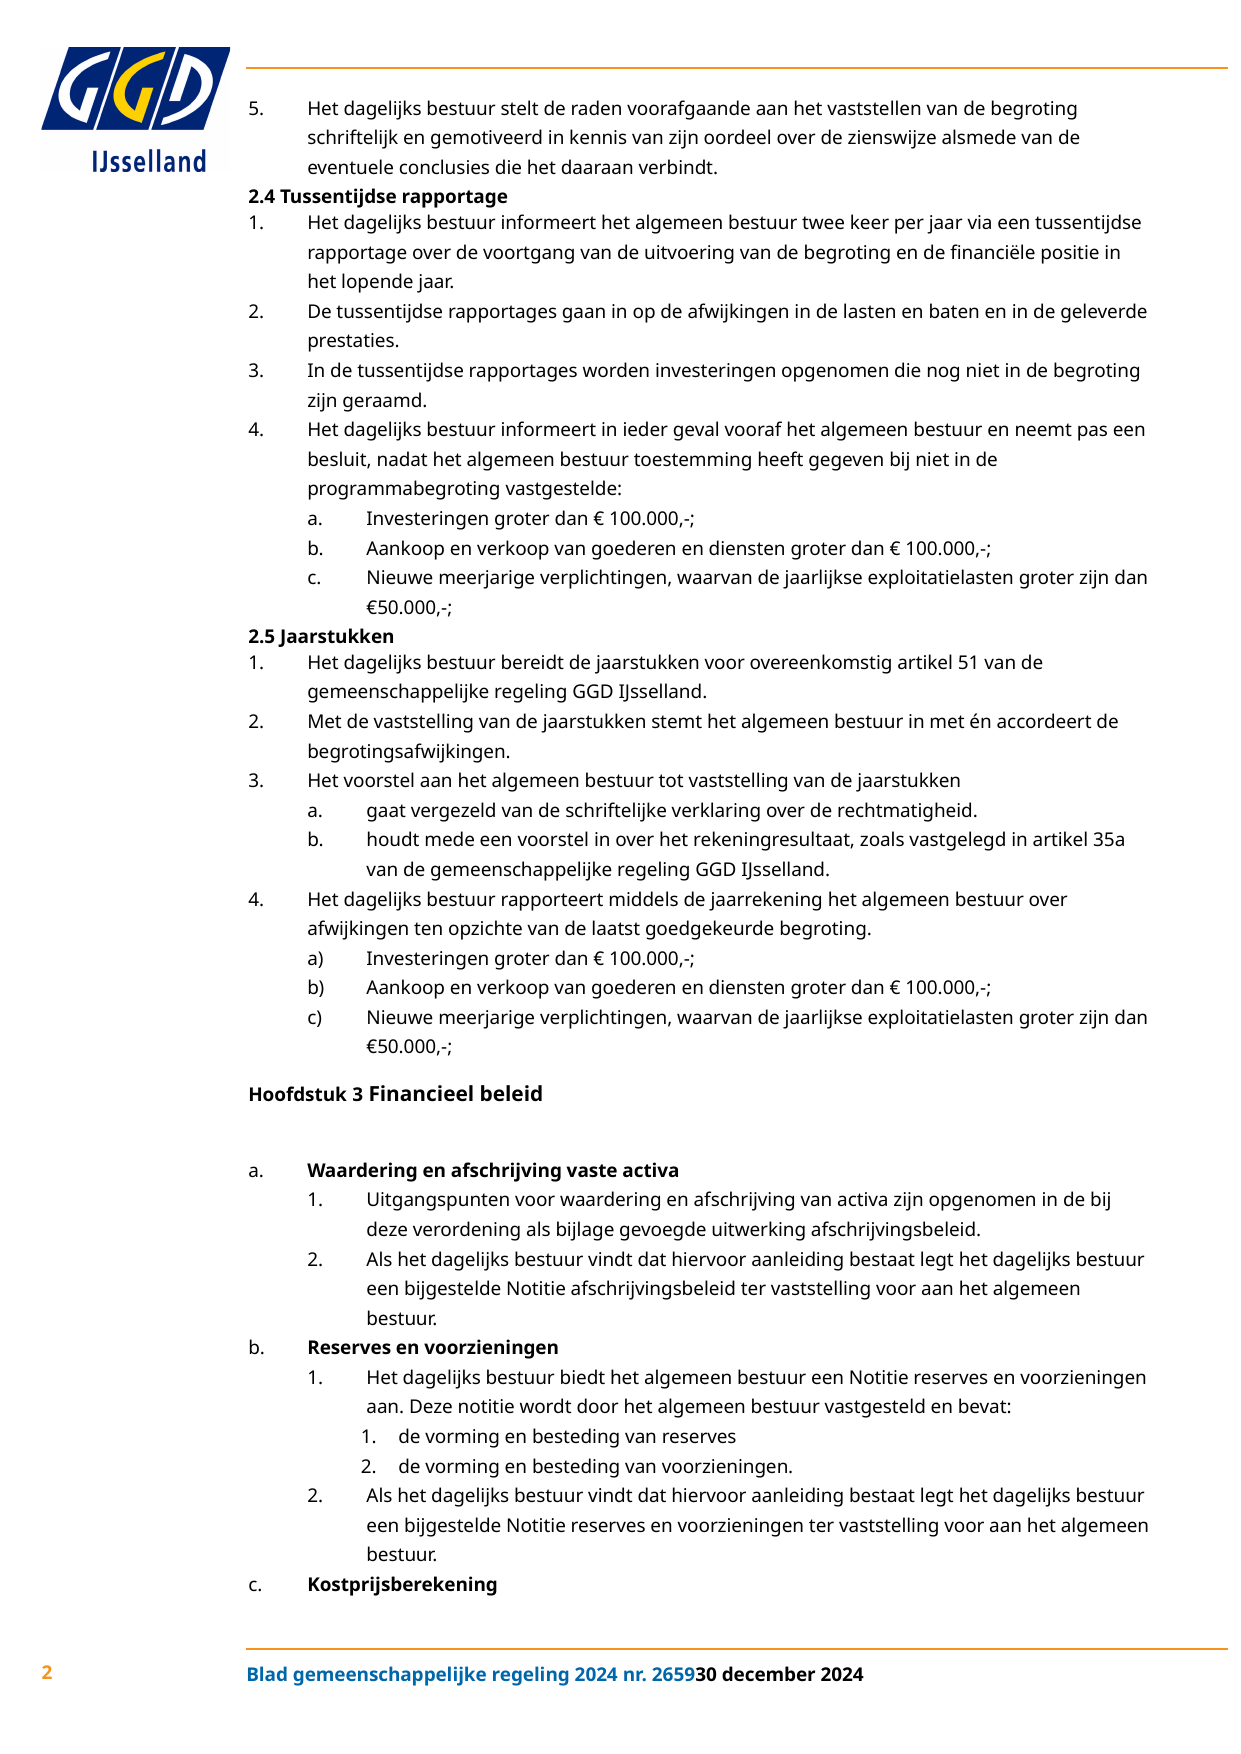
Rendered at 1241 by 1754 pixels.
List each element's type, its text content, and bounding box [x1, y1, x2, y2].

list Het voorstel aan het algemeen bestuur tot vaststelling van de jaarstukken [248, 767, 1152, 793]
list Aankoop en verkoop van goederen en diensten groter dan € 100.000,-; [307, 535, 1152, 560]
list gaat vergezeld van de schriftelijke verklaring over de rechtmatigheid. [307, 797, 1152, 823]
list Waardering en afschrijving vaste activa [248, 1157, 1152, 1183]
text 2.5 Jaarstukken [248, 623, 1152, 649]
list de vorming en besteding van voorzieningen. [361, 1453, 1152, 1479]
list Als het dagelijks bestuur vindt dat hiervoor aanleiding bestaat legt het dagelijks bestuur een bijgestelde Notitie afschrijvingsbeleid ter vaststelling voor aan het algemeen bestuur. [307, 1246, 1152, 1331]
picture [41, 47, 231, 172]
list Met de vaststelling van de jaarstukken stemt het algemeen bestuur in met én accordeert de begrotingsafwijkingen. [248, 708, 1152, 764]
list Aankoop en verkoop van goederen en diensten groter dan € 100.000,-; [307, 974, 1152, 1000]
list houdt mede een voorstel in over het rekeningresultaat, zoals vastgelegd in artikel 35a van de gemeenschappelijke regeling GGD IJsselland. [307, 827, 1152, 882]
list Het dagelijks bestuur informeert in ieder geval vooraf het algemeen bestuur en neemt pas een besluit, nadat het algemeen bestuur toestemming heeft gegeven bij niet in de programmabegroting vastgestelde: [248, 416, 1152, 501]
list Kostprijsberekening [248, 1571, 1152, 1597]
list Het dagelijks bestuur stelt de raden voorafgaande aan het vaststellen van de begroting schriftelijk en gemotiveerd in kennis van zijn oordeel over de zienswijze alsmede van de eventuele conclusies die het daaraan verbindt. [248, 95, 1152, 180]
list De tussentijdse rapportages gaan in op de afwijkingen in de lasten en baten en in de geleverde prestaties. [248, 298, 1152, 353]
list In de tussentijdse rapportages worden investeringen opgenomen die nog niet in de begroting zijn geraamd. [248, 357, 1152, 412]
text 2.4 Tussentijdse rapportage [248, 183, 1152, 209]
list Nieuwe meerjarige verplichtingen, waarvan de jaarlijkse exploitatielasten groter zijn dan €50.000,-; [307, 564, 1152, 619]
list Als het dagelijks bestuur vindt dat hiervoor aanleiding bestaat legt het dagelijks bestuur een bijgestelde Notitie reserves en voorzieningen ter vaststelling voor aan het algemeen bestuur. [307, 1482, 1152, 1567]
list Het dagelijks bestuur biedt het algemeen bestuur een Notitie reserves en voorzieningen aan. Deze notitie wordt door het algemeen bestuur vastgesteld en bevat: [307, 1364, 1152, 1419]
list Uitgangspunten voor waardering en afschrijving van activa zijn opgenomen in de bij deze verordening als bijlage gevoegde uitwerking afschrijvingsbeleid. [307, 1187, 1152, 1242]
list Reserves en voorzieningen [248, 1334, 1152, 1360]
list Het dagelijks bestuur bereidt de jaarstukken voor overeenkomstig artikel 51 van de gemeenschappelijke regeling GGD IJsselland. [248, 649, 1152, 704]
list Het dagelijks bestuur rapporteert middels de jaarrekening het algemeen bestuur over afwijkingen ten opzichte van de laatst goedgekeurde begroting. [248, 886, 1152, 941]
list Nieuwe meerjarige verplichtingen, waarvan de jaarlijkse exploitatielasten groter zijn dan €50.000,-; [307, 1004, 1152, 1059]
list Investeringen groter dan € 100.000,-; [307, 505, 1152, 531]
list Het dagelijks bestuur informeert het algemeen bestuur twee keer per jaar via een tussentijdse rapportage over de voortgang van de uitvoering van de begroting en de financiële positie in het lopende jaar. [248, 209, 1152, 294]
list de vorming en besteding van reserves [361, 1423, 1152, 1449]
list Investeringen groter dan € 100.000,-; [307, 945, 1152, 971]
text Hoofdstuk 3 Financieel beleid [248, 1079, 1152, 1108]
